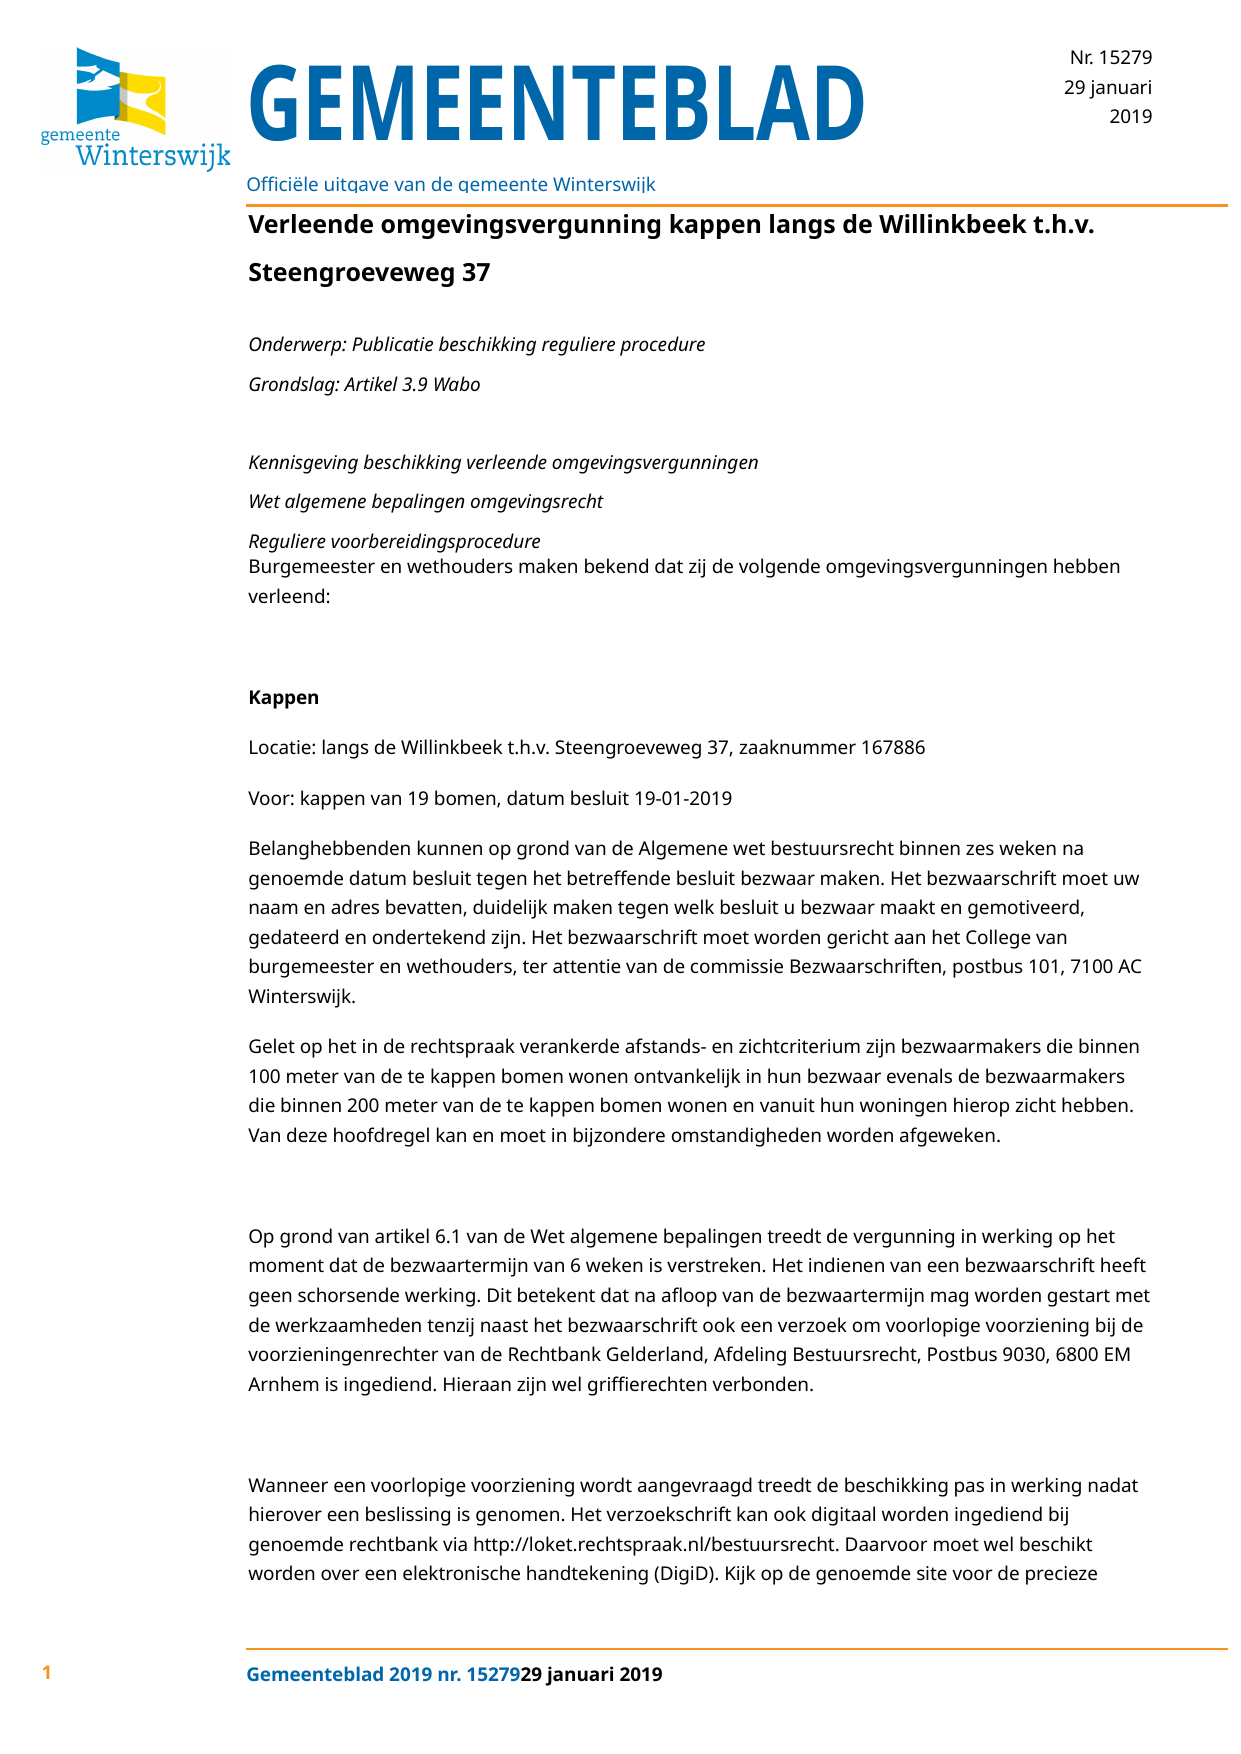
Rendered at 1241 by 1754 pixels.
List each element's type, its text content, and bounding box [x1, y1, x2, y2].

text Burgemeester en wethouders maken bekend dat zij de volgende omgevingsvergunningen hebben verleend: [248, 553, 1152, 609]
text Belanghebbenden kunnen op grond van de Algemene wet bestuursrecht binnen zes weken na genoemde datum besluit tegen het betreffende besluit bezwaar maken. Het bezwaarschrift moet uw naam en adres bevatten, duidelijk maken tegen welk besluit u bezwaar maakt en gemotiveerd, gedateerd en ondertekend zijn. Het bezwaarschrift moet worden gericht aan het College van burgemeester en wethouders, ter attentie van de commissie Bezwaarschriften, postbus 101, 7100 AC Winterswijk. [248, 835, 1152, 1009]
text Onderwerp: Publicatie beschikking reguliere procedure [248, 331, 1152, 357]
text Kennisgeving beschikking verleende omgevingsvergunningen [248, 449, 1152, 475]
text Reguliere voorbereidingsprocedure [248, 528, 1152, 553]
text Grondslag: Artikel 3.9 Wabo [248, 371, 1152, 396]
text Locatie: langs de Willinkbeek t.h.v. Steengroeveweg 37, zaaknummer 167886 [248, 734, 1152, 760]
text Verleende omgevingsvergunning kappen langs de Willinkbeek t.h.v. Steengroeveweg 37 [248, 207, 1152, 288]
text Voor: kappen van 19 bomen, datum besluit 19-01-2019 [248, 785, 1152, 811]
text Op grond van artikel 6.1 van de Wet algemene bepalingen treedt de vergunning in werking op het moment dat de bezwaartermijn van 6 weken is verstreken. Het indienen van een bezwaarschrift heeft geen schorsende werking. Dit betekent dat na afloop van de bezwaartermijn mag worden gestart met de werkzaamheden tenzij naast het bezwaarschrift ook een verzoek om voorlopige voorziening bij de voorzieningenrechter van de Rechtbank Gelderland, Afdeling Bestuursrecht, Postbus 9030, 6800 EM Arnhem is ingediend. Hieraan zijn wel griffierechten verbonden. [248, 1223, 1152, 1397]
picture [41, 47, 231, 172]
text Wet algemene bepalingen omgevingsrecht [248, 488, 1152, 514]
text Wanneer een voorlopige voorziening wordt aangevraagd treedt de beschikking pas in werking nadat hierover een beslissing is genomen. Het verzoekschrift kan ook digitaal worden ingediend bij genoemde rechtbank via http://loket.rechtspraak.nl/bestuursrecht. Daarvoor moet wel beschikt worden over een elektronische handtekening (DigiD). Kijk op de genoemde site voor de precieze [248, 1472, 1152, 1586]
picture [225, 153, 231, 162]
text Kappen [248, 684, 1152, 710]
text Gelet op het in de rechtspraak verankerde afstands- en zichtcriterium zijn bezwaarmakers die binnen 100 meter van de te kappen bomen wonen ontvankelijk in hun bezwaar evenals de bezwaarmakers die binnen 200 meter van de te kappen bomen wonen en vanuit hun woningen hierop zicht hebben. Van deze hoofdregel kan en moet in bijzondere omstandigheden worden afgeweken. [248, 1033, 1152, 1148]
